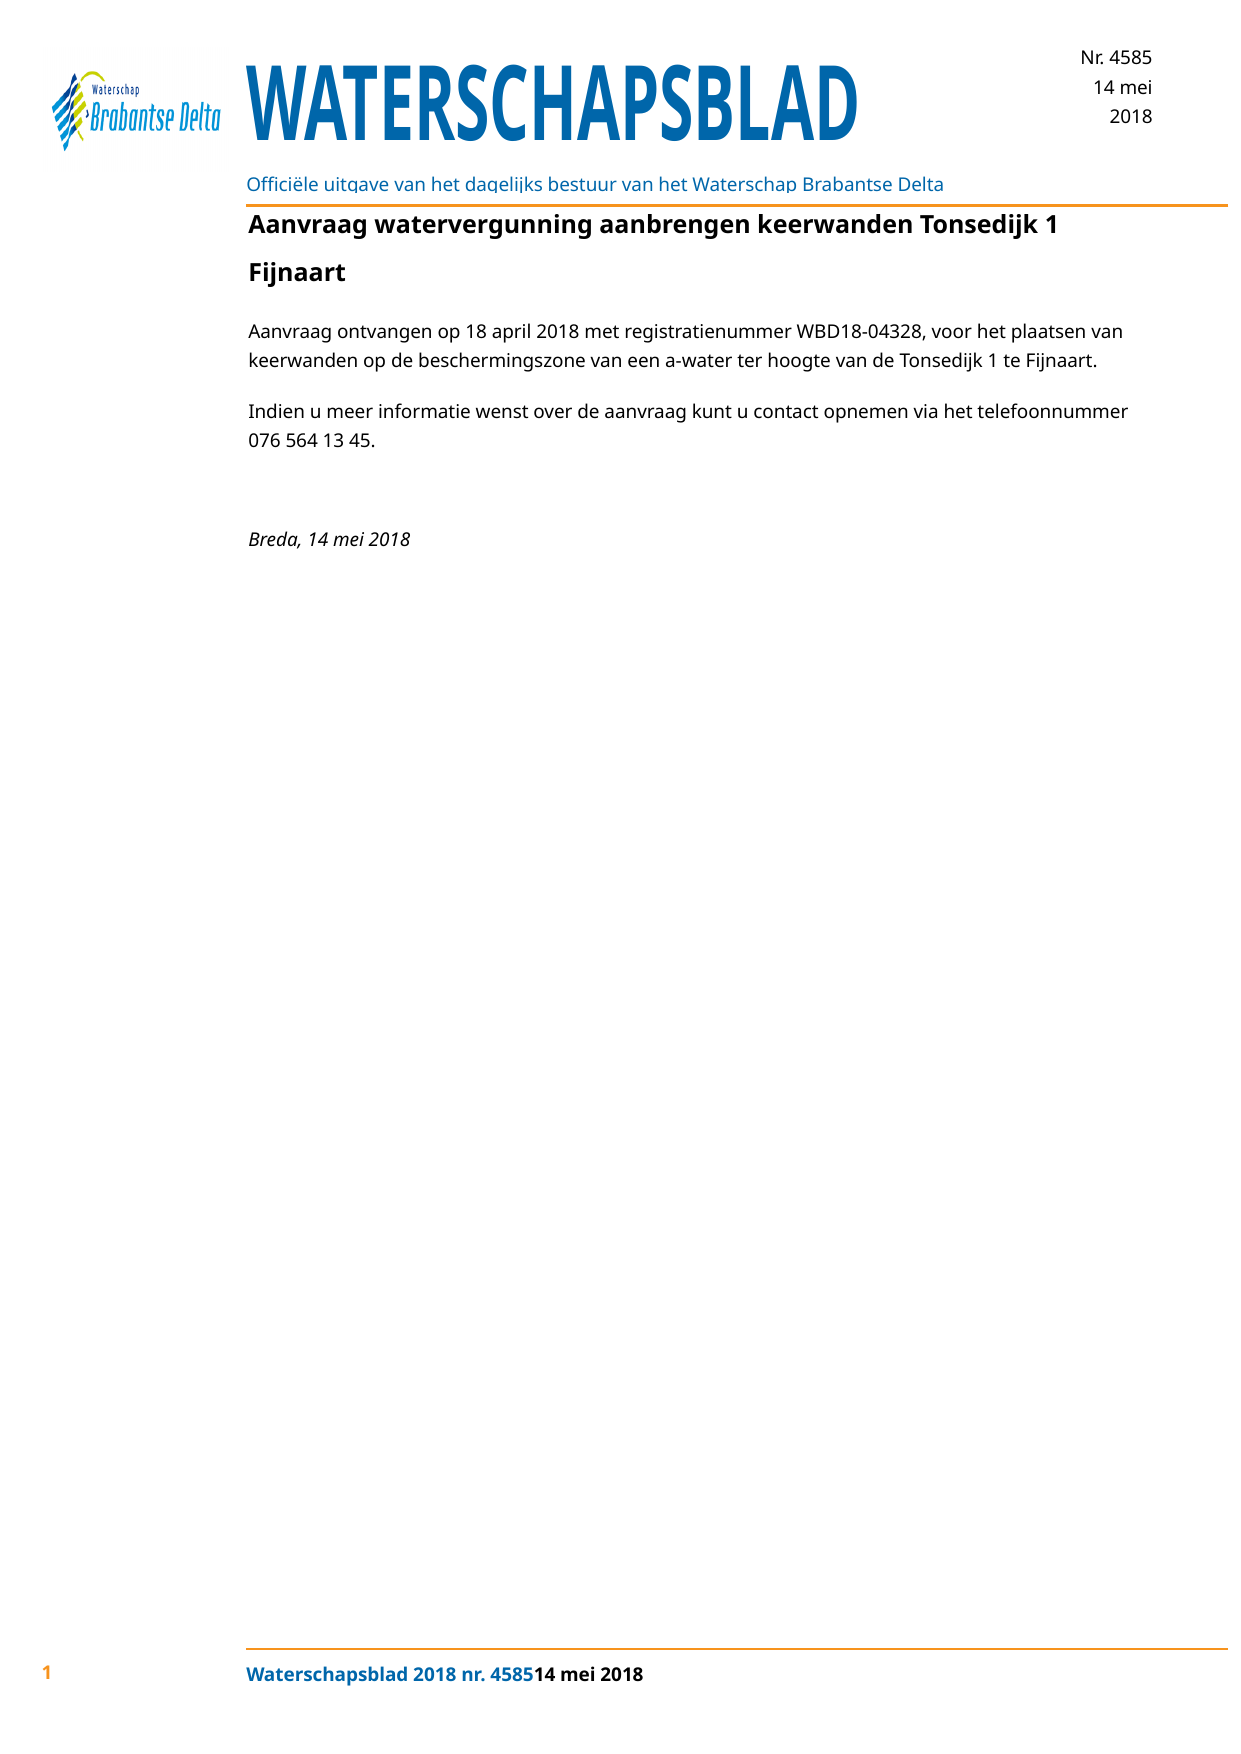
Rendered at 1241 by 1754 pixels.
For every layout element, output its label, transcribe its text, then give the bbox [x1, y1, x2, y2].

text Aanvraag watervergunning aanbrengen keerwanden Tonsedijk 1 Fijnaart [248, 207, 1152, 288]
text Aanvraag ontvangen op 18 april 2018 met registratienummer WBD18-04328, voor het plaatsen van keerwanden op de beschermingszone van een a-water ter hoogte van de Tonsedijk 1 te Fijnaart. [248, 318, 1152, 373]
text Breda, 14 mei 2018 [248, 526, 1152, 551]
text Indien u meer informatie wenst over de aanvraag kunt u contact opnemen via het telefoonnummer 076 564 13 45. [248, 398, 1152, 453]
picture [41, 47, 231, 172]
